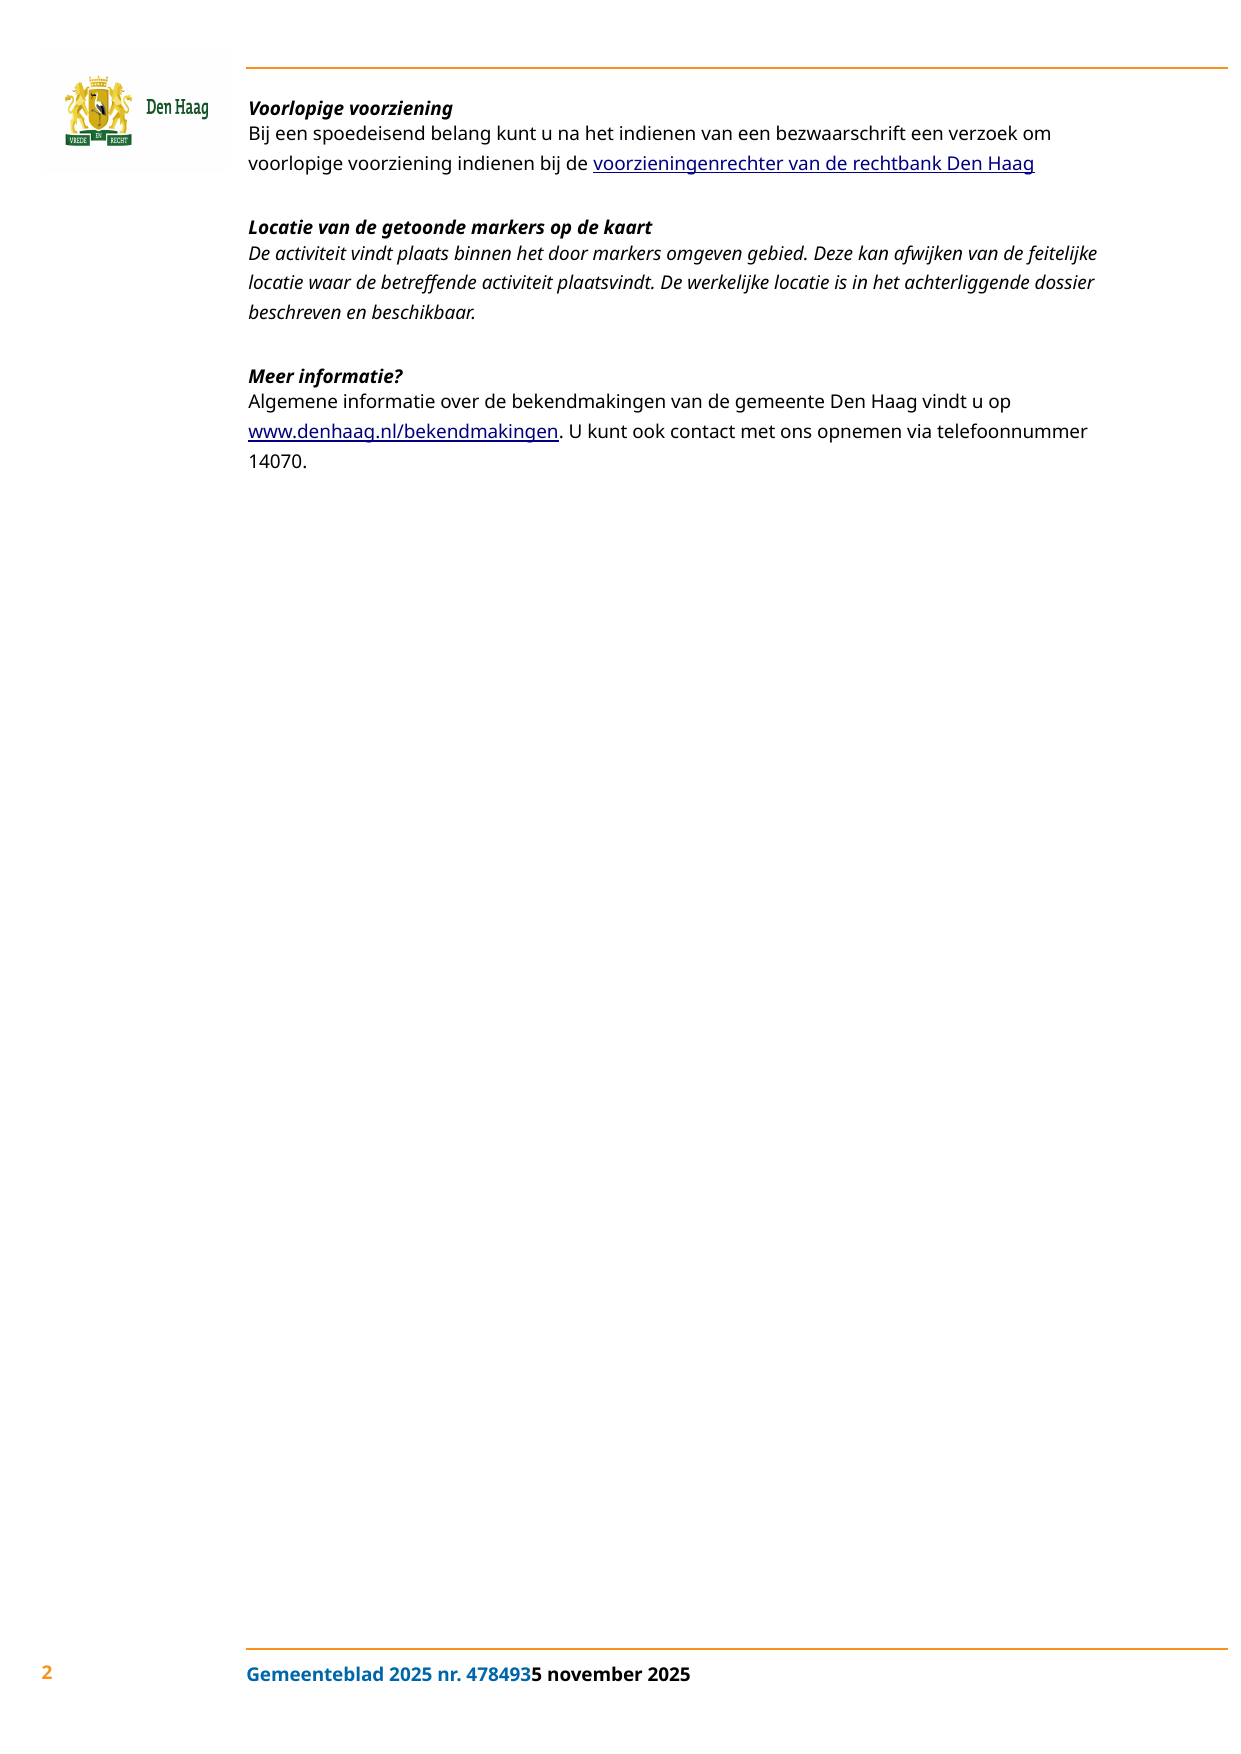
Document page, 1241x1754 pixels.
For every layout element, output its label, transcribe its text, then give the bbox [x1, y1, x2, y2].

text Locatie van de getoonde markers op de kaart [248, 214, 1152, 240]
picture [41, 47, 231, 172]
text Algemene informatie over de bekendmakingen van de gemeente Den Haag vindt u op www.denhaag.nl/bekendmakingen. U kunt ook contact met ons opnemen via telefoonnummer 14070. [248, 389, 1152, 473]
text Bij een spoedeisend belang kunt u na het indienen van een bezwaarschrift een verzoek om voorlopige voorziening indienen bij de voorzieningenrechter van de rechtbank Den Haag [248, 121, 1152, 176]
text Meer informatie? [248, 363, 1152, 389]
text Voorlopige voorziening [248, 95, 1152, 121]
text De activiteit vindt plaats binnen het door markers omgeven gebied. Deze kan afwijken van de feitelijke locatie waar de betreffende activiteit plaatsvindt. De werkelijke locatie is in het achterliggende dossier beschreven en beschikbaar. [248, 240, 1152, 325]
